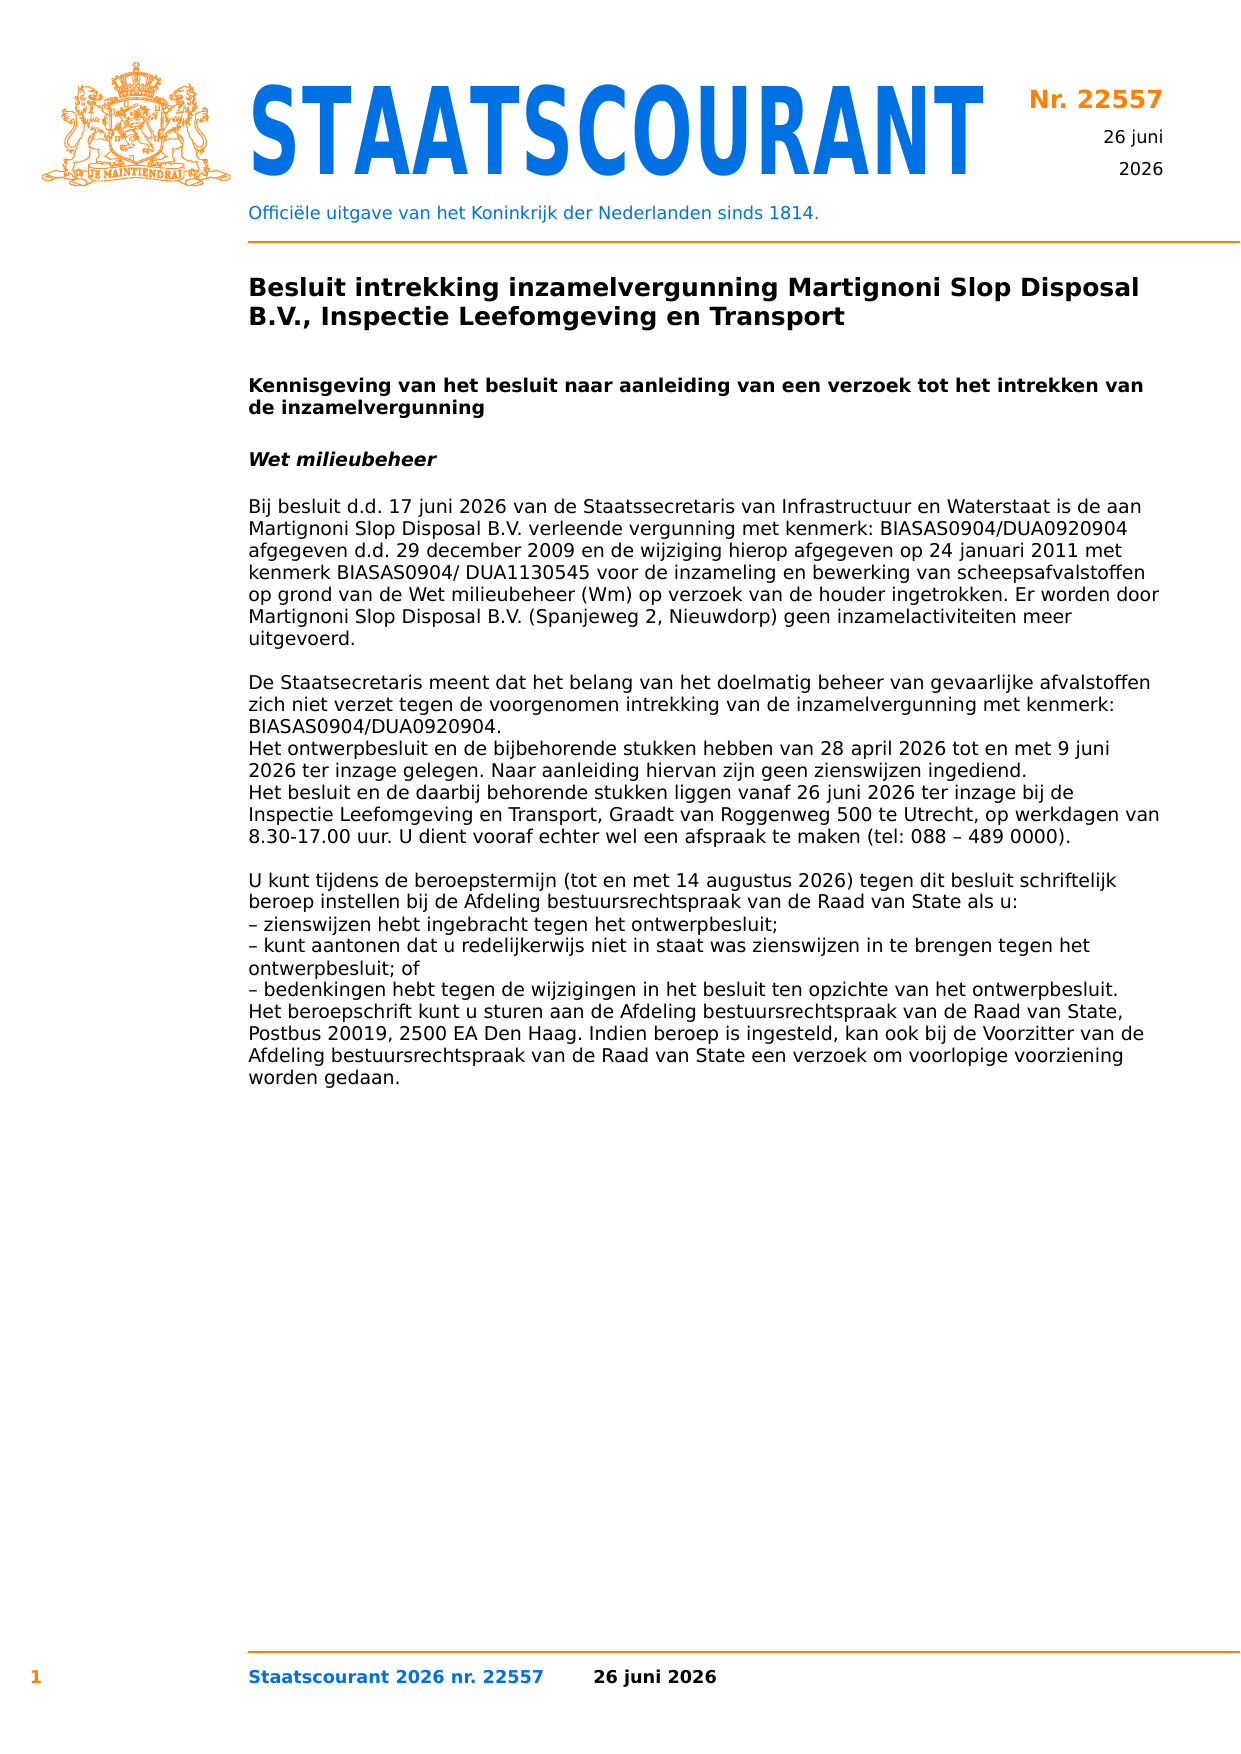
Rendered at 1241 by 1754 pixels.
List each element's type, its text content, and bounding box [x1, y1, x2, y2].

table_header Nr. 22557 [998, 62, 1240, 121]
table_header STAATSCOURANT [248, 62, 998, 203]
text Het beroepschrift kunt u sturen aan de Afdeling bestuursrechtspraak van de Raad van State, Postbus 20019, 2500 EA Den Haag. Indien beroep is ingesteld, kan ook bij de Voorzitter van de Afdeling bestuursrechtspraak van de Raad van State een verzoek om voorlopige voorziening worden gedaan. [248, 1001, 1163, 1089]
text Het besluit en de daarbij behorende stukken liggen vanaf 26 juni 2026 ter inzage bij de Inspectie Leefomgeving en Transport, Graadt van Roggenweg 500 te Utrecht, op werkdagen van 8.30-17.00 uur. U dient vooraf echter wel een afspraak te maken (tel: 088 – 489 0000). [248, 782, 1163, 848]
text – bedenkingen hebt tegen de wijzigingen in het besluit ten opzichte van het ontwerpbesluit. [248, 979, 1163, 1001]
table_cell 26 juni [998, 121, 1240, 153]
subtitle Besluit intrekking inzamelvergunning Martignoni Slop Disposal B.V., Inspectie Leefomgeving en Transport [248, 273, 1163, 331]
table_cell 2026 [998, 153, 1240, 203]
table_cell Officiële uitgave van het Koninkrijk der Nederlanden sinds 1814. [248, 203, 1240, 241]
subtitle Kennisgeving van het besluit naar aanleiding van een verzoek tot het intrekken van de inzamelvergunning [248, 375, 1163, 419]
text – kunt aantonen dat u redelijkerwijs niet in staat was zienswijzen in te brengen tegen het ontwerpbesluit; of [248, 935, 1163, 979]
text Het ontwerpbesluit en de bijbehorende stukken hebben van 28 april 2026 tot en met 9 juni 2026 ter inzage gelegen. Naar aanleiding hiervan zijn geen zienswijzen ingediend. [248, 738, 1163, 782]
text U kunt tijdens de beroepstermijn (tot en met 14 augustus 2026) tegen dit besluit schriftelijk beroep instellen bij de Afdeling bestuursrechtspraak van de Raad van State als u: [248, 869, 1163, 913]
table_header [25, 62, 248, 241]
picture [41, 62, 231, 186]
text – zienswijzen hebt ingebracht tegen het ontwerpbesluit; [248, 913, 1163, 935]
text De Staatsecretaris meent dat het belang van het doelmatig beheer van gevaarlijke afvalstoffen zich niet verzet tegen de voorgenomen intrekking van de inzamelvergunning met kenmerk: BIASAS0904/DUA0920904. [248, 672, 1163, 738]
subtitle Wet milieubeheer [248, 449, 1163, 471]
text Bij besluit d.d. 17 juni 2026 van de Staatssecretaris van Infrastructuur en Waterstaat is de aan Martignoni Slop Disposal B.V. verleende vergunning met kenmerk: BIASAS0904/DUA0920904 afgegeven d.d. 29 december 2009 en de wijziging hierop afgegeven op 24 januari 2011 met kenmerk BIASAS0904/ DUA1130545 voor de inzameling en bewerking van scheepsafvalstoffen op grond van de Wet milieubeheer (Wm) op verzoek van de houder ingetrokken. Er worden door Martignoni Slop Disposal B.V. (Spanjeweg 2, Nieuwdorp) geen inzamelactiviteiten meer uitgevoerd. [248, 496, 1163, 650]
